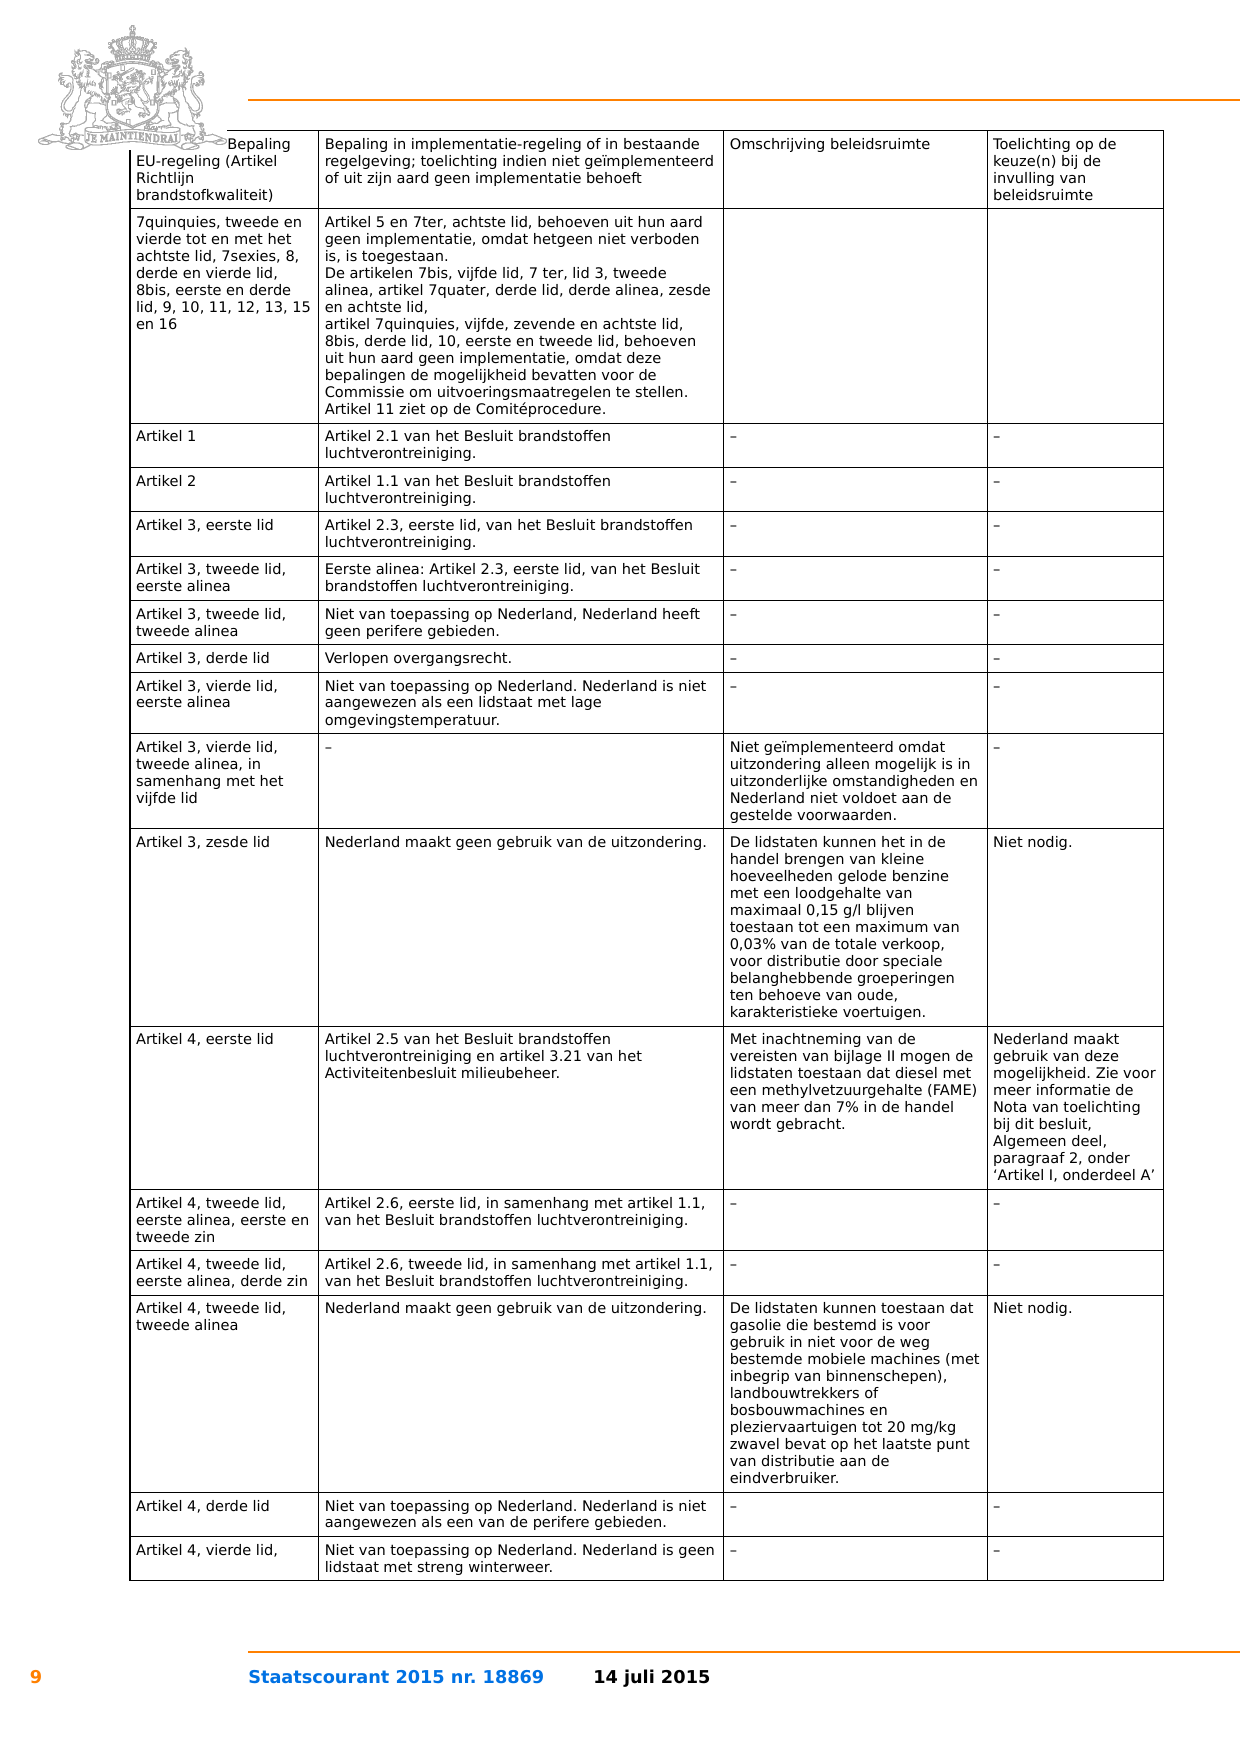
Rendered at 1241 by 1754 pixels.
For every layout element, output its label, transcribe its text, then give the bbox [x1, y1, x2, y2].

table_cell – [724, 512, 987, 556]
table_cell Niet nodig. [988, 1296, 1163, 1492]
table_cell Niet geïmplementeerd omdat uitzondering alleen mogelijk is in uitzonderlijke omstandigheden en Nederland niet voldoet aan de gestelde voorwaarden. [724, 734, 987, 828]
table_cell – [724, 601, 987, 644]
table_header Omschrijving beleidsruimte [724, 131, 987, 208]
table_cell – [988, 601, 1163, 644]
table_cell – [724, 1190, 987, 1250]
table_cell – [724, 468, 987, 511]
table_cell Artikel 3, vierde lid, eerste alinea [131, 673, 318, 733]
table_cell – [724, 557, 987, 600]
table_cell – [988, 1537, 1163, 1580]
table_cell Artikel 4, eerste lid [131, 1027, 318, 1189]
table_cell Niet van toepassing op Nederland. Nederland is niet aangewezen als een lidstaat met lage omgevingstemperatuur. [319, 673, 723, 733]
table_cell Niet van toepassing op Nederland. Nederland is geen lidstaat met streng winterweer. [319, 1537, 723, 1580]
table_cell Artikel 4, vierde lid, [131, 1537, 318, 1580]
table_cell – [988, 1493, 1163, 1536]
table_cell Artikel 2.1 van het Besluit brandstoffen luchtverontreiniging. [319, 424, 723, 467]
table_cell Artikel 3, vierde lid, tweede alinea, in samenhang met het vijfde lid [131, 734, 318, 828]
table_cell – [988, 1251, 1163, 1294]
table_cell – [724, 1537, 987, 1580]
table_cell – [724, 673, 987, 733]
table_cell [724, 209, 987, 422]
table_cell – [724, 1251, 987, 1294]
table_cell De lidstaten kunnen het in de handel brengen van kleine hoeveelheden gelode benzine met een loodgehalte van maximaal 0,15 g/l blijven toestaan tot een maximum van 0,03% van de totale verkoop, voor distributie door speciale belanghebbende groeperingen ten behoeve van oude, karakteristieke voertuigen. [724, 829, 987, 1026]
table_cell Artikel 3, zesde lid [131, 829, 318, 1026]
picture [38, 25, 227, 150]
table_cell Nederland maakt geen gebruik van de uitzondering. [319, 1296, 723, 1492]
table_cell Artikel 4, tweede lid, eerste alinea, derde zin [131, 1251, 318, 1294]
table_cell Artikel 4, tweede lid, eerste alinea, eerste en tweede zin [131, 1190, 318, 1250]
table_cell Niet nodig. [988, 829, 1163, 1026]
table_cell Artikel 3, eerste lid [131, 512, 318, 556]
table_cell Artikel 5 en 7ter, achtste lid, behoeven uit hun aard geen implementatie, omdat hetgeen niet verboden is, is toegestaan. De artikelen 7bis, vijfde lid, 7 ter, lid 3, tweede alinea, artikel 7quater, derde lid, derde alinea, zesde en achtste lid, artikel 7quinquies, vijfde, zevende en achtste lid, 8bis, derde lid, 10, eerste en tweede lid, behoeven uit hun aard geen implementatie, omdat deze bepalingen de mogelijkheid bevatten voor de Commissie om uitvoeringsmaatregelen te stellen. Artikel 11 ziet op de Comitéprocedure. [319, 209, 723, 422]
table_cell Artikel 3, derde lid [131, 645, 318, 672]
table_cell Nederland maakt geen gebruik van de uitzondering. [319, 829, 723, 1026]
table_cell – [988, 734, 1163, 828]
table_cell Artikel 4, derde lid [131, 1493, 318, 1536]
table_cell Niet van toepassing op Nederland, Nederland heeft geen perifere gebieden. [319, 601, 723, 644]
table_cell – [724, 424, 987, 467]
table_cell – [988, 673, 1163, 733]
table_cell Eerste alinea: Artikel 2.3, eerste lid, van het Besluit brandstoffen luchtverontreiniging. [319, 557, 723, 600]
table_cell Artikel 3, tweede lid, tweede alinea [131, 601, 318, 644]
table_cell Artikel 1.1 van het Besluit brandstoffen luchtverontreiniging. [319, 468, 723, 511]
table_cell – [319, 734, 723, 828]
table_cell De lidstaten kunnen toestaan dat gasolie die bestemd is voor gebruik in niet voor de weg bestemde mobiele machines (met inbegrip van binnenschepen), landbouwtrekkers of bosbouwmachines en pleziervaartuigen tot 20 mg/kg zwavel bevat op het laatste punt van distributie aan de eindverbruiker. [724, 1296, 987, 1492]
table_cell Artikel 2.5 van het Besluit brandstoffen luchtverontreiniging en artikel 3.21 van het Activiteitenbesluit milieubeheer. [319, 1027, 723, 1189]
table_cell Artikel 2.3, eerste lid, van het Besluit brandstoffen luchtverontreiniging. [319, 512, 723, 556]
table_cell Artikel 2 [131, 468, 318, 511]
table_cell Met inachtneming van de vereisten van bijlage II mogen de lidstaten toestaan dat diesel met een methylvetzuurgehalte (FAME) van meer dan 7% in de handel wordt gebracht. [724, 1027, 987, 1189]
table_cell Artikel 2.6, eerste lid, in samenhang met artikel 1.1, van het Besluit brandstoffen luchtverontreiniging. [319, 1190, 723, 1250]
table_cell Niet van toepassing op Nederland. Nederland is niet aangewezen als een van de perifere gebieden. [319, 1493, 723, 1536]
table_cell Artikel 1 [131, 424, 318, 467]
table_cell – [724, 1493, 987, 1536]
table_cell – [988, 1190, 1163, 1250]
table_cell – [988, 557, 1163, 600]
table_cell Nederland maakt gebruik van deze mogelijkheid. Zie voor meer informatie de Nota van toelichting bij dit besluit, Algemeen deel, paragraaf 2, onder ‘Artikel I, onderdeel A’ [988, 1027, 1163, 1189]
table_cell – [724, 645, 987, 672]
table_cell [988, 209, 1163, 422]
table_cell Verlopen overgangsrecht. [319, 645, 723, 672]
table_cell – [988, 424, 1163, 467]
table_header Toelichting op de keuze(n) bij de invulling van beleidsruimte [988, 131, 1163, 208]
table_cell 7quinquies, tweede en vierde tot en met het achtste lid, 7sexies, 8, derde en vierde lid, 8bis, eerste en derde lid, 9, 10, 11, 12, 13, 15 en 16 [131, 209, 318, 422]
table_cell – [988, 512, 1163, 556]
table_header Bepaling in implementatie-regeling of in bestaande regelgeving; toelichting indien niet geïmplementeerd of uit zijn aard geen implementatie behoeft [319, 131, 723, 208]
table_cell Artikel 3, tweede lid, eerste alinea [131, 557, 318, 600]
table_header Bepaling EU-regeling (Artikel Richtlijn brandstofkwaliteit) [131, 131, 318, 208]
table_cell – [988, 468, 1163, 511]
table_cell – [988, 645, 1163, 672]
table_cell Artikel 4, tweede lid, tweede alinea [131, 1296, 318, 1492]
table_cell Artikel 2.6, tweede lid, in samenhang met artikel 1.1, van het Besluit brandstoffen luchtverontreiniging. [319, 1251, 723, 1294]
